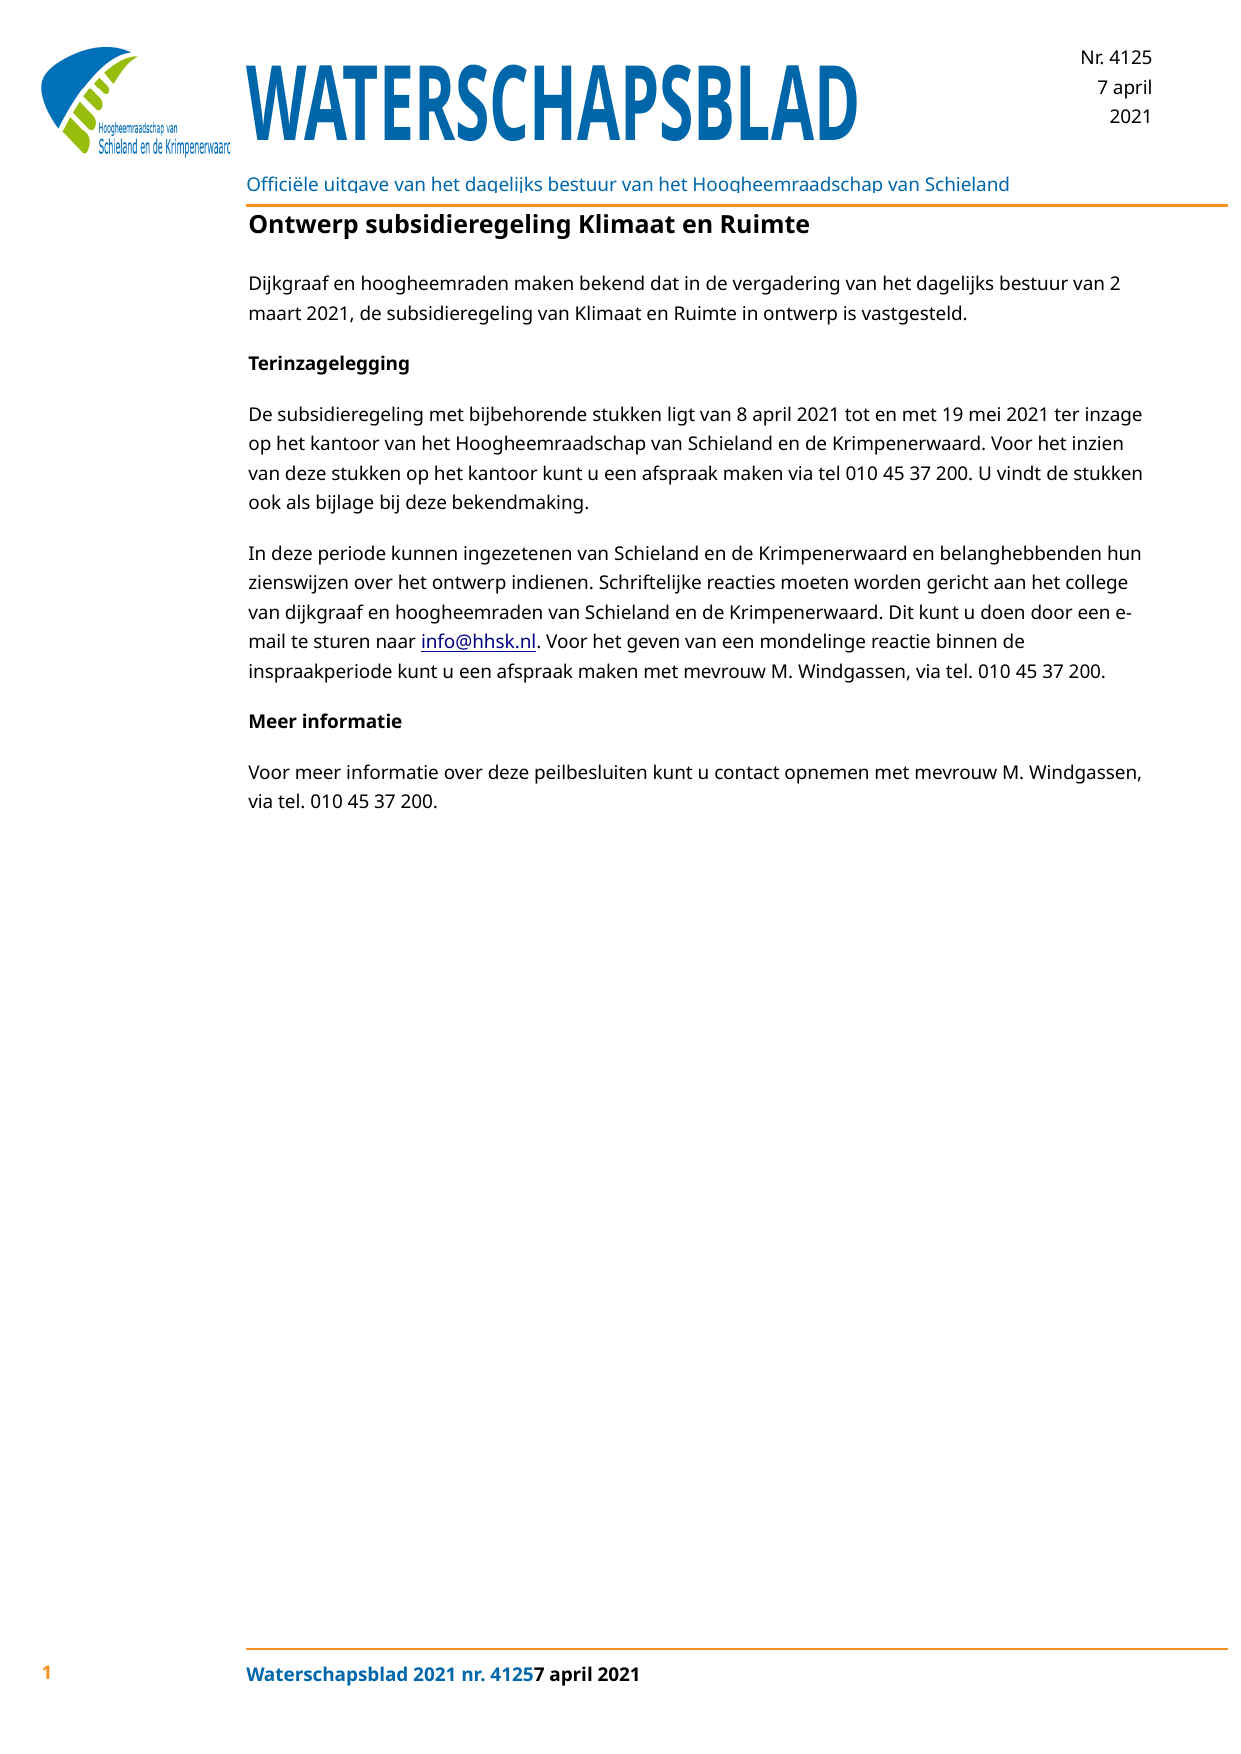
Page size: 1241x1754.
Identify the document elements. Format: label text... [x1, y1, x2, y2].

text Voor meer informatie over deze peilbesluiten kunt u contact opnemen met mevrouw M. Windgassen, via tel. 010 45 37 200. [248, 759, 1152, 814]
text Dijkgraaf en hoogheemraden maken bekend dat in de vergadering van het dagelijks bestuur van 2 maart 2021, de subsidieregeling van Klimaat en Ruimte in ontwerp is vastgesteld. [248, 270, 1152, 326]
text Ontwerp subsidieregeling Klimaat en Ruimte [248, 207, 1152, 241]
text Terinzagelegging [248, 350, 1152, 376]
text Meer informatie [248, 709, 1152, 734]
text De subsidieregeling met bijbehorende stukken ligt van 8 april 2021 tot en met 19 mei 2021 ter inzage op het kantoor van het Hoogheemraadschap van Schieland en de Krimpenerwaard. Voor het inzien van deze stukken op het kantoor kunt u een afspraak maken via tel 010 45 37 200. U vindt de stukken ook als bijlage bij deze bekendmaking. [248, 401, 1152, 515]
picture [41, 47, 231, 172]
text In deze periode kunnen ingezetenen van Schieland en de Krimpenerwaard en belanghebbenden hun zienswijzen over het ontwerp indienen. Schriftelijke reacties moeten worden gericht aan het college van dijkgraaf en hoogheemraden van Schieland en de Krimpenerwaard. Dit kunt u doen door een e-mail te sturen naar info@hhsk.nl. Voor het geven van een mondelinge reactie binnen de inspraakperiode kunt u een afspraak maken met mevrouw M. Windgassen, via tel. 010 45 37 200. [248, 540, 1152, 684]
